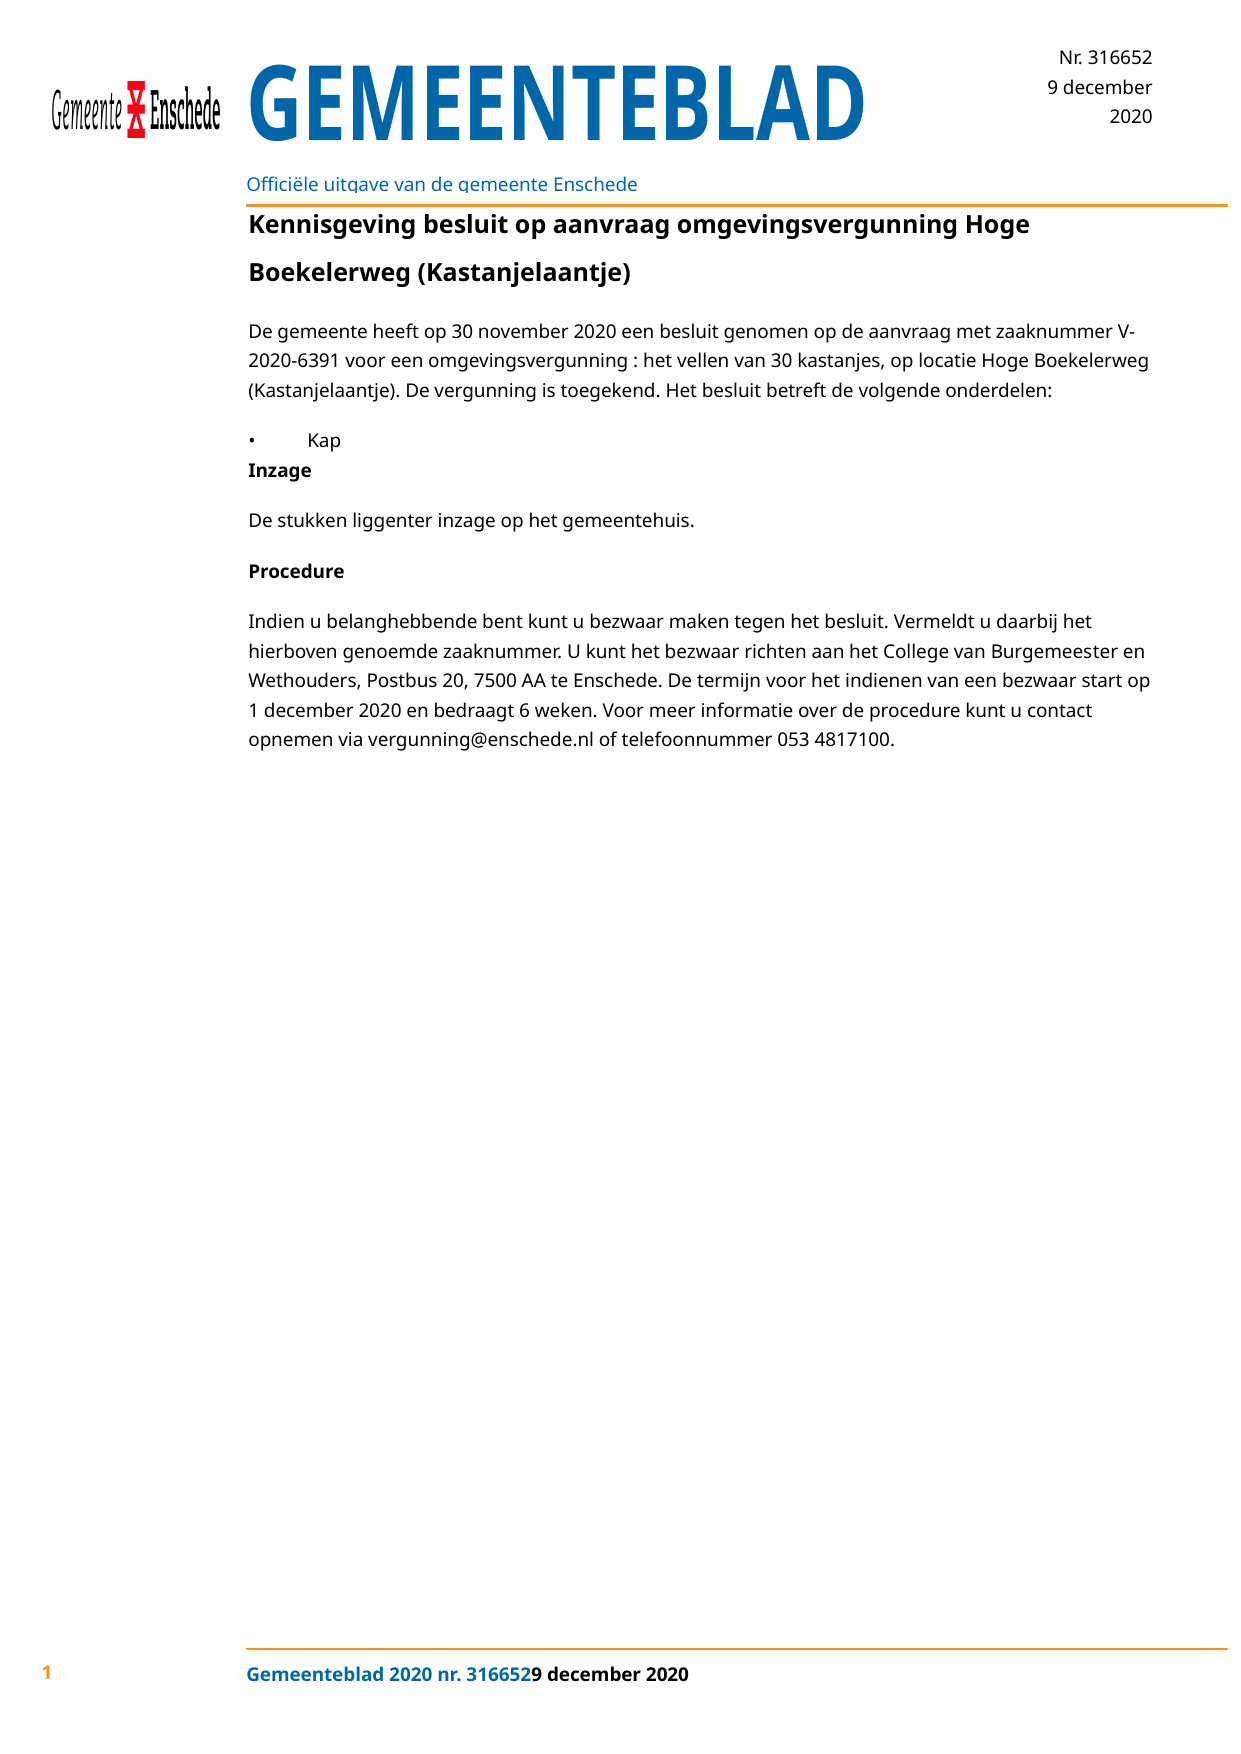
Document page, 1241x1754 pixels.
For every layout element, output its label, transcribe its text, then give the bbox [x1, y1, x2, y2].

text Inzage [248, 457, 1152, 483]
text Indien u belanghebbende bent kunt u bezwaar maken tegen het besluit. Vermeldt u daarbij het hierboven genoemde zaaknummer. U kunt het bezwaar richten aan het College van Burgemees­ter en Wethouders, Postbus 20, 7500 AA te Enschede. De termijn voor het indienen van een bezwaar start op 1 december 2020 en bedraagt 6 weken. Voor meer informatie over de procedure kunt u contact opnemen via vergunning@enschede.nl of telefoonnummer 053 4817100. [248, 608, 1152, 752]
text Procedure [248, 558, 1152, 584]
list Kap [248, 427, 1152, 453]
text Kennisgeving besluit op aanvraag omgevingsvergunning Hoge Boekelerweg (Kastanjelaantje) [248, 207, 1152, 288]
text De stukken liggenter inzage op het gemeentehuis. [248, 507, 1152, 533]
picture [41, 47, 231, 172]
text De gemeente heeft op 30 november 2020 een besluit genomen op de aanvraag met zaaknummer V-2020-6391 voor een omgevingsvergunning : het vellen van 30 kastanjes, op locatie Hoge Boekelerweg (Kastanjelaantje). De vergunning is toegekend. Het besluit betreft de volgende onderdelen: [248, 318, 1152, 403]
